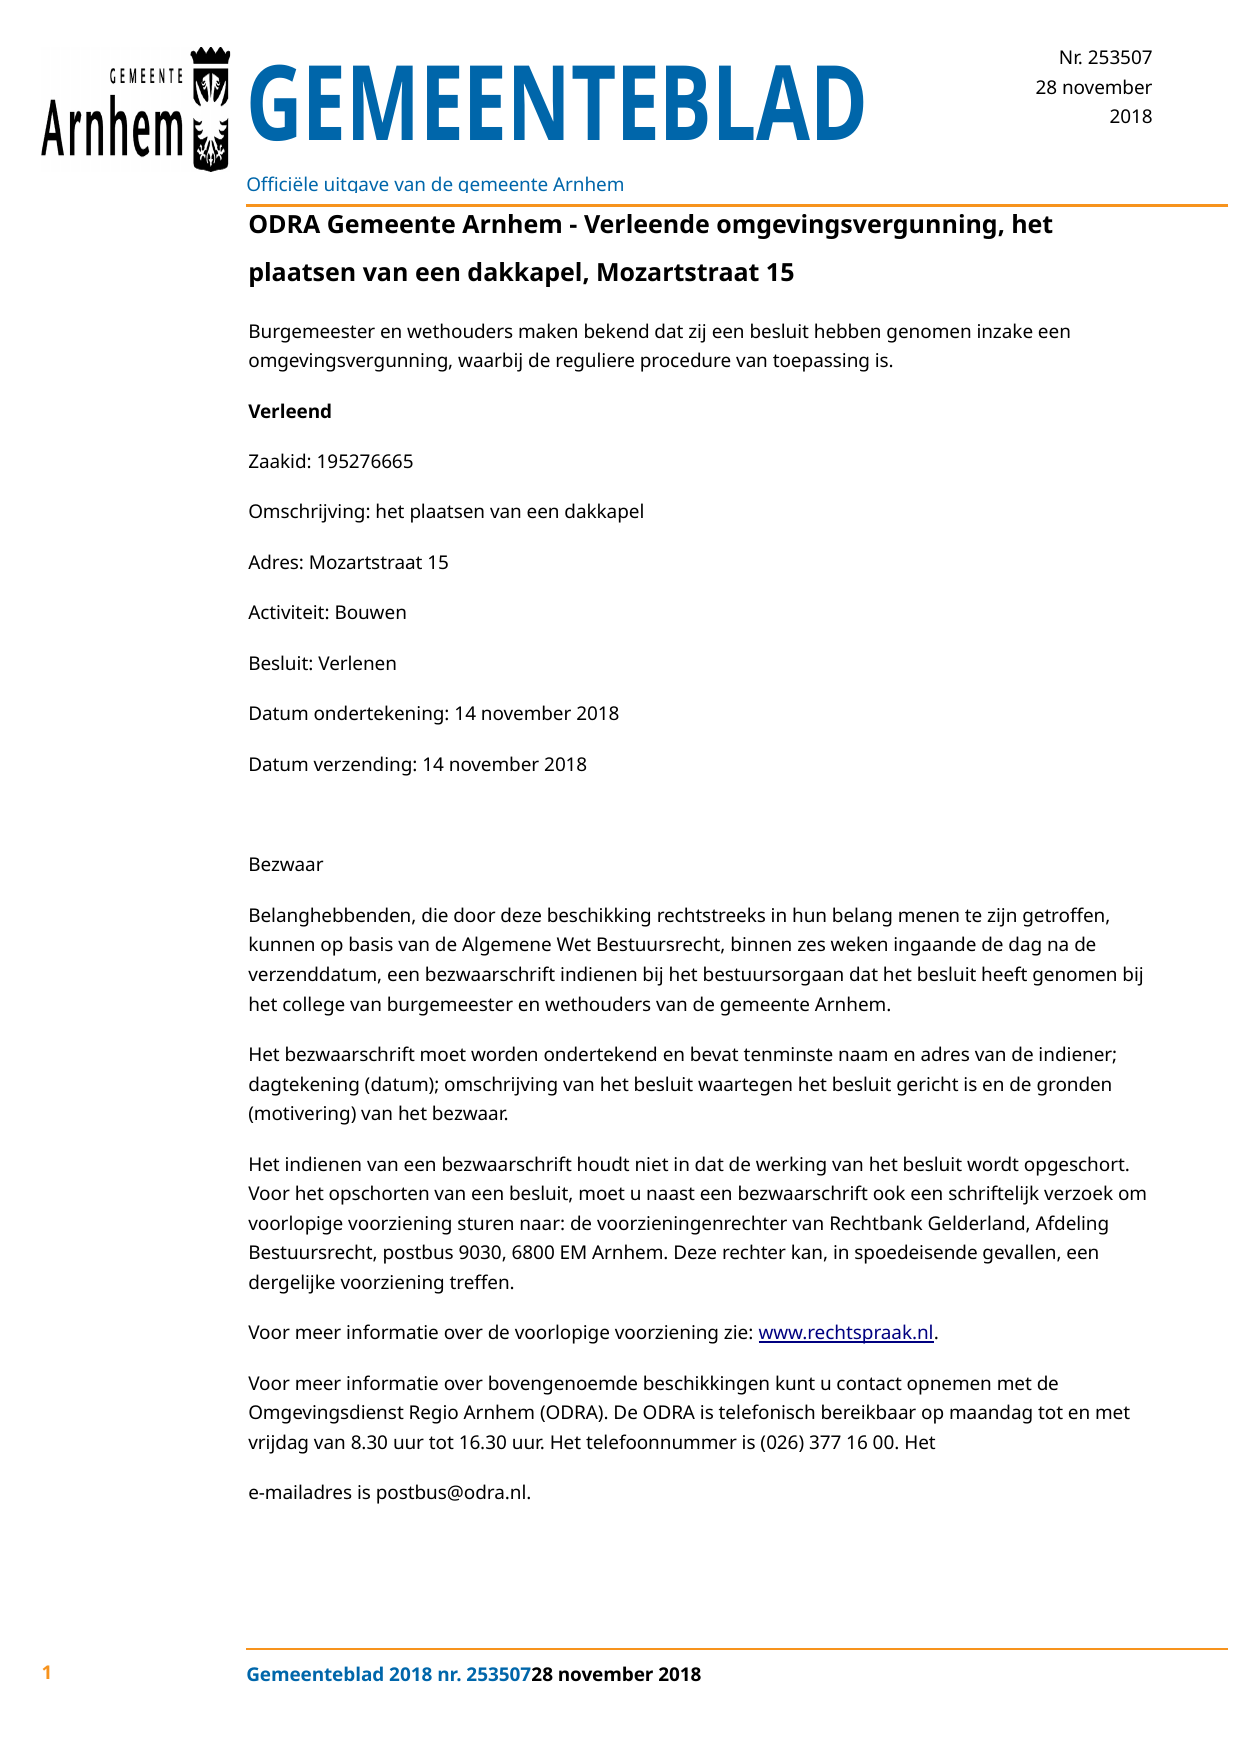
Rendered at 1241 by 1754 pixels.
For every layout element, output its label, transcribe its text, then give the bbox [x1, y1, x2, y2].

text Voor meer informatie over bovengenoemde beschikkingen kunt u contact opnemen met de Omgevingsdienst Regio Arnhem (ODRA). De ODRA is telefonisch bereikbaar op maandag tot en met vrijdag van 8.30 uur tot 16.30 uur. Het telefoonnummer is (026) 377 16 00. Het [248, 1370, 1152, 1455]
text Datum verzending: 14 november 2018 [248, 751, 1152, 777]
text Zaakid: 195276665 [248, 448, 1152, 474]
text Het bezwaarschrift moet worden ondertekend en bevat tenminste naam en adres van de indiener; dagtekening (datum); omschrijving van het besluit waartegen het besluit gericht is en de gronden (motivering) van het bezwaar. [248, 1041, 1152, 1126]
text Activiteit: Bouwen [248, 599, 1152, 625]
text e-mailadres is postbus@odra.nl. [248, 1479, 1152, 1505]
text Burgemeester en wethouders maken bekend dat zij een besluit hebben genomen inzake een omgevingsvergunning, waarbij de reguliere procedure van toepassing is. [248, 318, 1152, 373]
text Adres: Mozartstraat 15 [248, 549, 1152, 575]
text Omschrijving: het plaatsen van een dakkapel [248, 499, 1152, 524]
text Datum ondertekening: 14 november 2018 [248, 700, 1152, 726]
text ODRA Gemeente Arnhem - Verleende omgevingsvergunning, het plaatsen van een dakkapel, Mozartstraat 15 [248, 207, 1152, 288]
text Besluit: Verlenen [248, 650, 1152, 676]
text Het indienen van een bezwaarschrift houdt niet in dat de werking van het besluit wordt opgeschort. Voor het opschorten van een besluit, moet u naast een bezwaarschrift ook een schriftelijk verzoek om voorlopige voorziening sturen naar: de voorzieningenrechter van Rechtbank Gelderland, Afdeling Bestuursrecht, postbus 9030, 6800 EM Arnhem. Deze rechter kan, in spoedeisende gevallen, een dergelijke voorziening treffen. [248, 1151, 1152, 1295]
text Verleend [248, 398, 1152, 424]
picture [41, 47, 231, 172]
text Belanghebbenden, die door deze beschikking rechtstreeks in hun belang menen te zijn getroffen, kunnen op basis van de Algemene Wet Bestuursrecht, binnen zes weken ingaande de dag na de verzenddatum, een bezwaarschrift indienen bij het bestuursorgaan dat het besluit heeft genomen bij het college van burgemeester en wethouders van de gemeente Arnhem. [248, 902, 1152, 1017]
text Bezwaar [248, 852, 1152, 877]
text Voor meer informatie over de voorlopige voorziening zie: www.rechtspraak.nl. [248, 1319, 1152, 1345]
